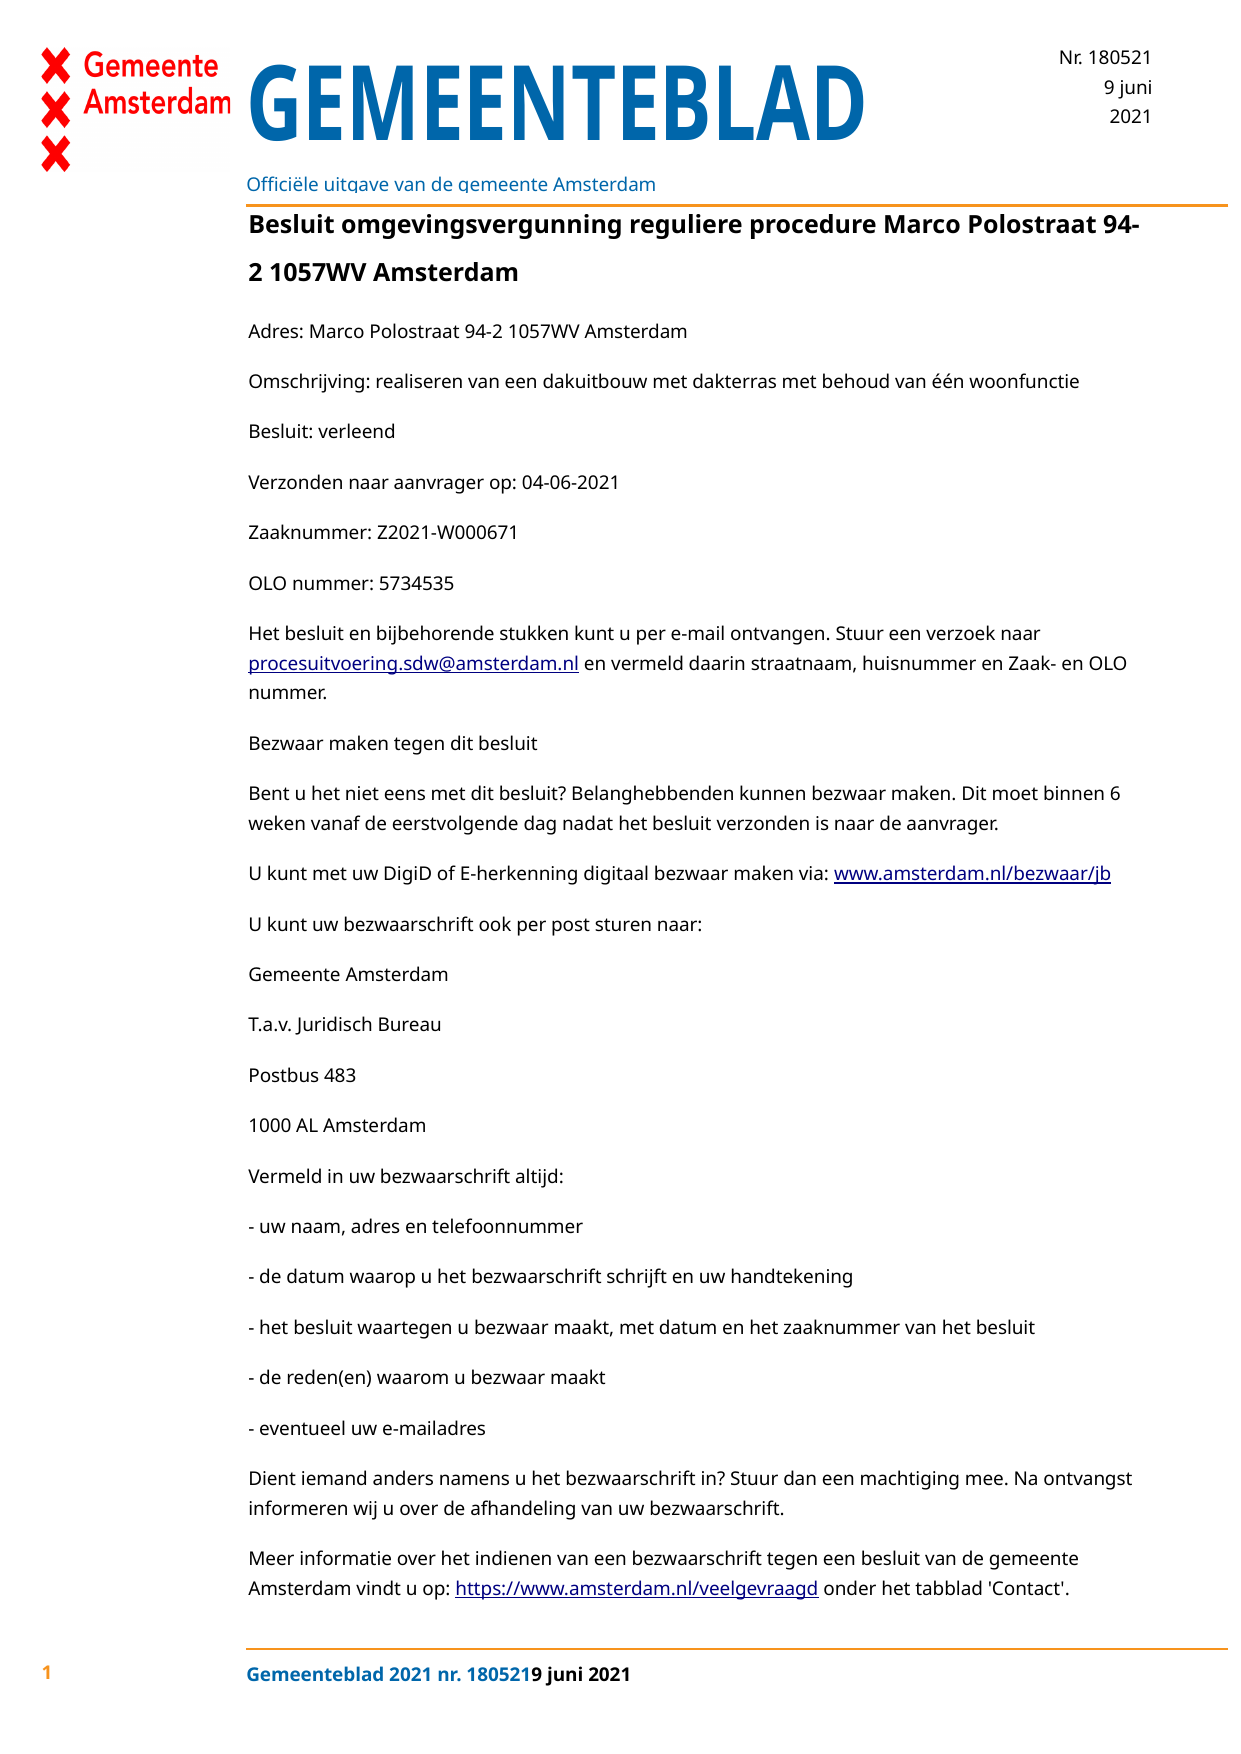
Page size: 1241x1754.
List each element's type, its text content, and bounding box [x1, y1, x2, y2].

text 1000 AL Amsterdam [248, 1112, 1152, 1138]
text - de datum waarop u het bezwaarschrift schrijft en uw handtekening [248, 1264, 1152, 1289]
text - uw naam, adres en telefoonnummer [248, 1213, 1152, 1239]
text Meer informatie over het indienen van een bezwaarschrift tegen een besluit van de gemeente Amsterdam vindt u op: https://www.amsterdam.nl/veelgevraagd onder het tabblad 'Contact'. [248, 1545, 1152, 1601]
text Vermeld in uw bezwaarschrift altijd: [248, 1163, 1152, 1189]
text - eventueel uw e-mailadres [248, 1415, 1152, 1441]
text Zaaknummer: Z2021-W000671 [248, 519, 1152, 545]
text Bent u het niet eens met dit besluit? Belanghebbenden kunnen bezwaar maken. Dit moet binnen 6 weken vanaf de eerstvolgende dag nadat het besluit verzonden is naar de aanvrager. [248, 780, 1152, 836]
text Postbus 483 [248, 1062, 1152, 1088]
text OLO nummer: 5734535 [248, 570, 1152, 596]
text Adres: Marco Polostraat 94-2 1057WV Amsterdam [248, 318, 1152, 344]
text Bezwaar maken tegen dit besluit [248, 730, 1152, 756]
text Besluit: verleend [248, 419, 1152, 444]
text Verzonden naar aanvrager op: 04-06-2021 [248, 469, 1152, 495]
text U kunt met uw DigiD of E-herkenning digitaal bezwaar maken via: www.amsterdam.nl/bezwaar/jb [248, 860, 1152, 886]
text Gemeente Amsterdam [248, 961, 1152, 987]
text U kunt uw bezwaarschrift ook per post sturen naar: [248, 911, 1152, 937]
text Dient iemand anders namens u het bezwaarschrift in? Stuur dan een machtiging mee. Na ontvangst informeren wij u over de afhandeling van uw bezwaarschrift. [248, 1465, 1152, 1521]
text Het besluit en bijbehorende stukken kunt u per e-mail ontvangen. Stuur een verzoek naar procesuitvoering.sdw@amsterdam.nl en vermeld daarin straatnaam, huisnummer en Zaak- en OLO nummer. [248, 620, 1152, 705]
text Omschrijving: realiseren van een dakuitbouw met dakterras met behoud van één woonfunctie [248, 368, 1152, 394]
text - het besluit waartegen u bezwaar maakt, met datum en het zaaknummer van het besluit [248, 1314, 1152, 1340]
text T.a.v. Juridisch Bureau [248, 1012, 1152, 1037]
picture [41, 47, 231, 172]
text - de reden(en) waarom u bezwaar maakt [248, 1364, 1152, 1390]
text Besluit omgevingsvergunning reguliere procedure Marco Polostraat 94-2 1057WV Amsterdam [248, 207, 1152, 288]
